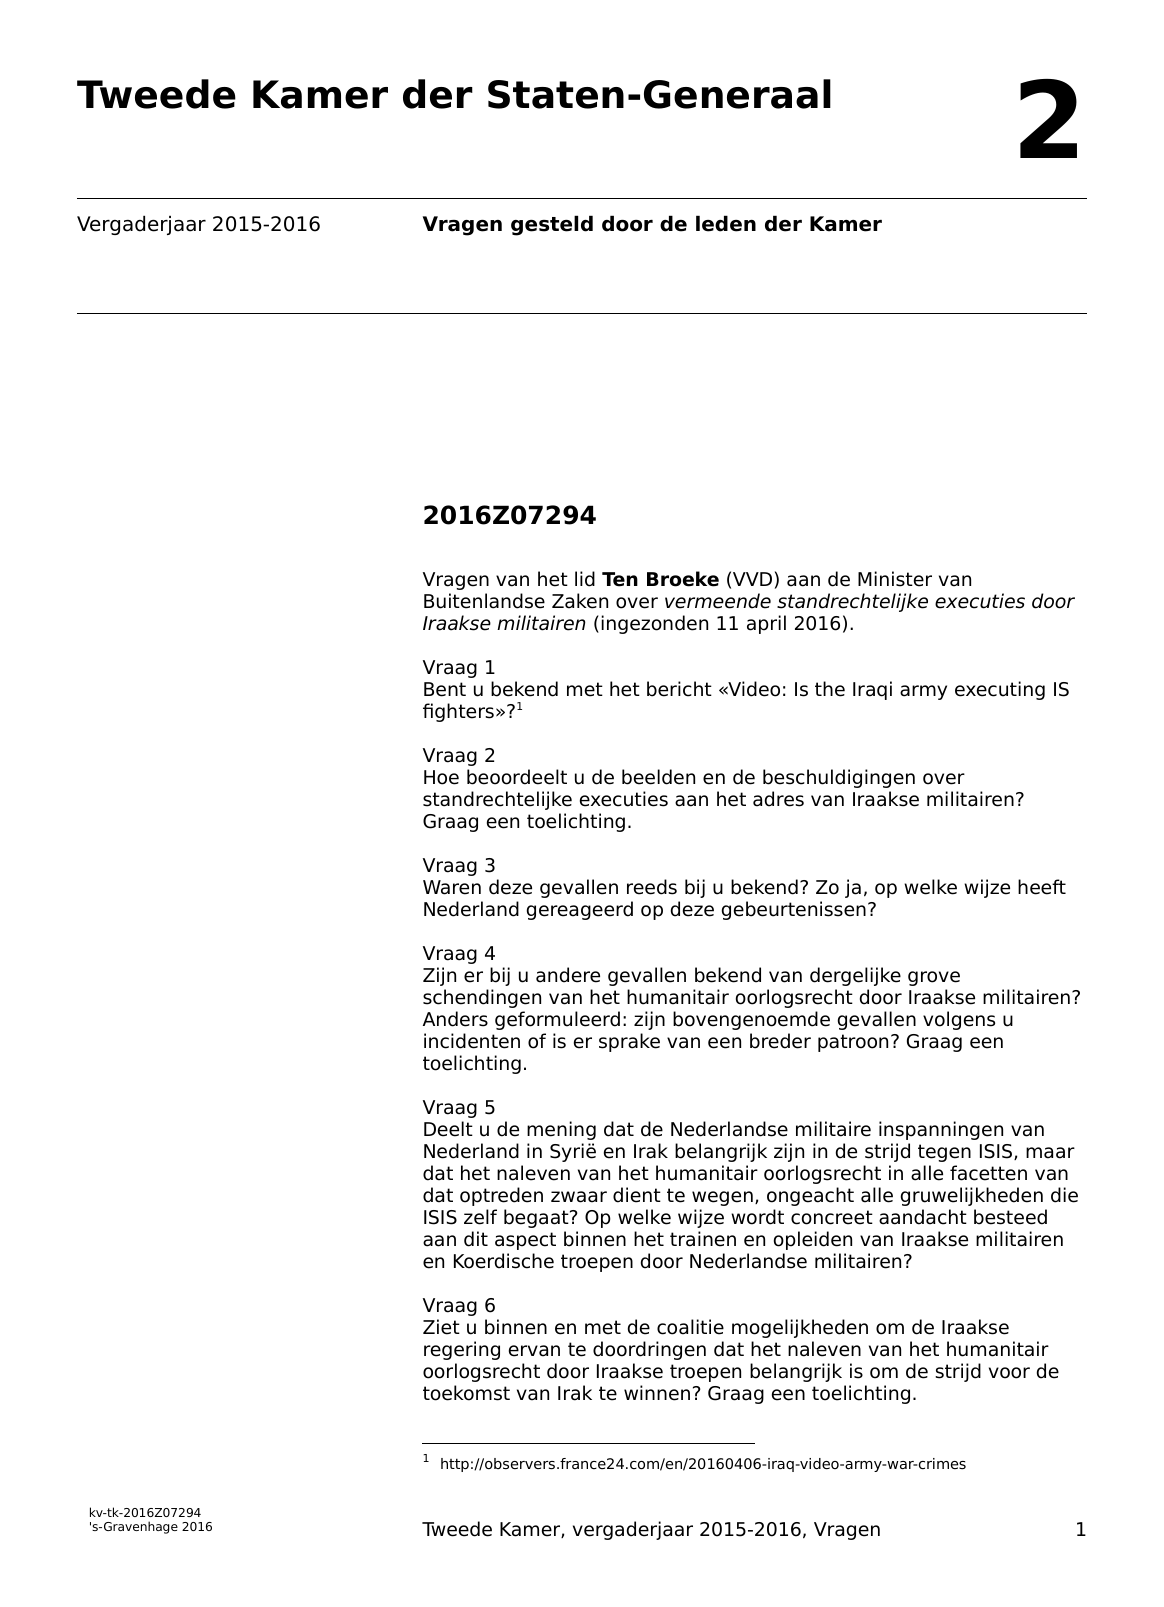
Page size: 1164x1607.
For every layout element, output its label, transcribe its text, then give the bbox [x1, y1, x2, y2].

table_cell Vragen gesteld door de leden der Kamer [422, 199, 1087, 313]
text Bent u bekend met het bericht «Video: Is the Iraqi army executing IS fighters»? [422, 679, 1087, 723]
text Hoe beoordeelt u de beelden en de beschuldigingen over standrechtelijke executies aan het adres van Iraakse militairen? Graag een toelichting. [422, 767, 1087, 833]
table_cell Vergaderjaar 2015-2016 [77, 199, 422, 313]
text Waren deze gevallen reeds bij u bekend? Zo ja, op welke wijze heeft Nederland gereageerd op deze gebeurtenissen? [422, 877, 1087, 921]
text http://observers.france24.com/en/20160406-iraq-video-army-war-crimes [422, 1452, 1087, 1474]
text kv-tk-2016Z07294 [88, 1506, 323, 1520]
text Deelt u de mening dat de Nederlandse militaire inspanningen van Nederland in Syrië en Irak belangrijk zijn in de strijd tegen ISIS, maar dat het naleven van het humanitair oorlogsrecht in alle facetten van dat optreden zwaar dient te wegen, ongeacht alle gruwelijkheden die ISIS zelf begaat? Op welke wijze wordt concreet aandacht besteed aan dit aspect binnen het trainen en opleiden van Iraakse militairen en Koerdische troepen door Nederlandse militairen? [422, 1119, 1087, 1273]
text Vraag 3 [422, 855, 1087, 877]
text Vraag 1 [422, 657, 1087, 679]
text Vraag 4 [422, 943, 1087, 965]
text Vraag 6 [422, 1295, 1087, 1317]
text Ziet u binnen en met de coalitie mogelijkheden om de Iraakse regering ervan te doordringen dat het naleven van het humanitair oorlogsrecht door Iraakse troepen belangrijk is om de strijd voor de toekomst van Irak te winnen? Graag een toelichting. [422, 1317, 1087, 1405]
text Vraag 5 [422, 1097, 1087, 1119]
text Vragen van het lid Ten Broeke (VVD) aan de Minister van Buitenlandse Zaken over vermeende standrechtelijke executies door Iraakse militairen (ingezonden 11 april 2016). [422, 569, 1087, 635]
table_header 2 [886, 59, 1087, 198]
text 's-Gravenhage 2016 [88, 1520, 323, 1534]
text Vraag 2 [422, 745, 1087, 767]
text Zijn er bij u andere gevallen bekend van dergelijke grove schendingen van het humanitair oorlogsrecht door Iraakse militairen? Anders geformuleerd: zijn bovengenoemde gevallen volgens u incidenten of is er sprake van een breder patroon? Graag een toelichting. [422, 965, 1087, 1075]
text 2016Z07294 [422, 501, 1087, 531]
table_header Tweede Kamer der Staten-Generaal [77, 59, 886, 198]
